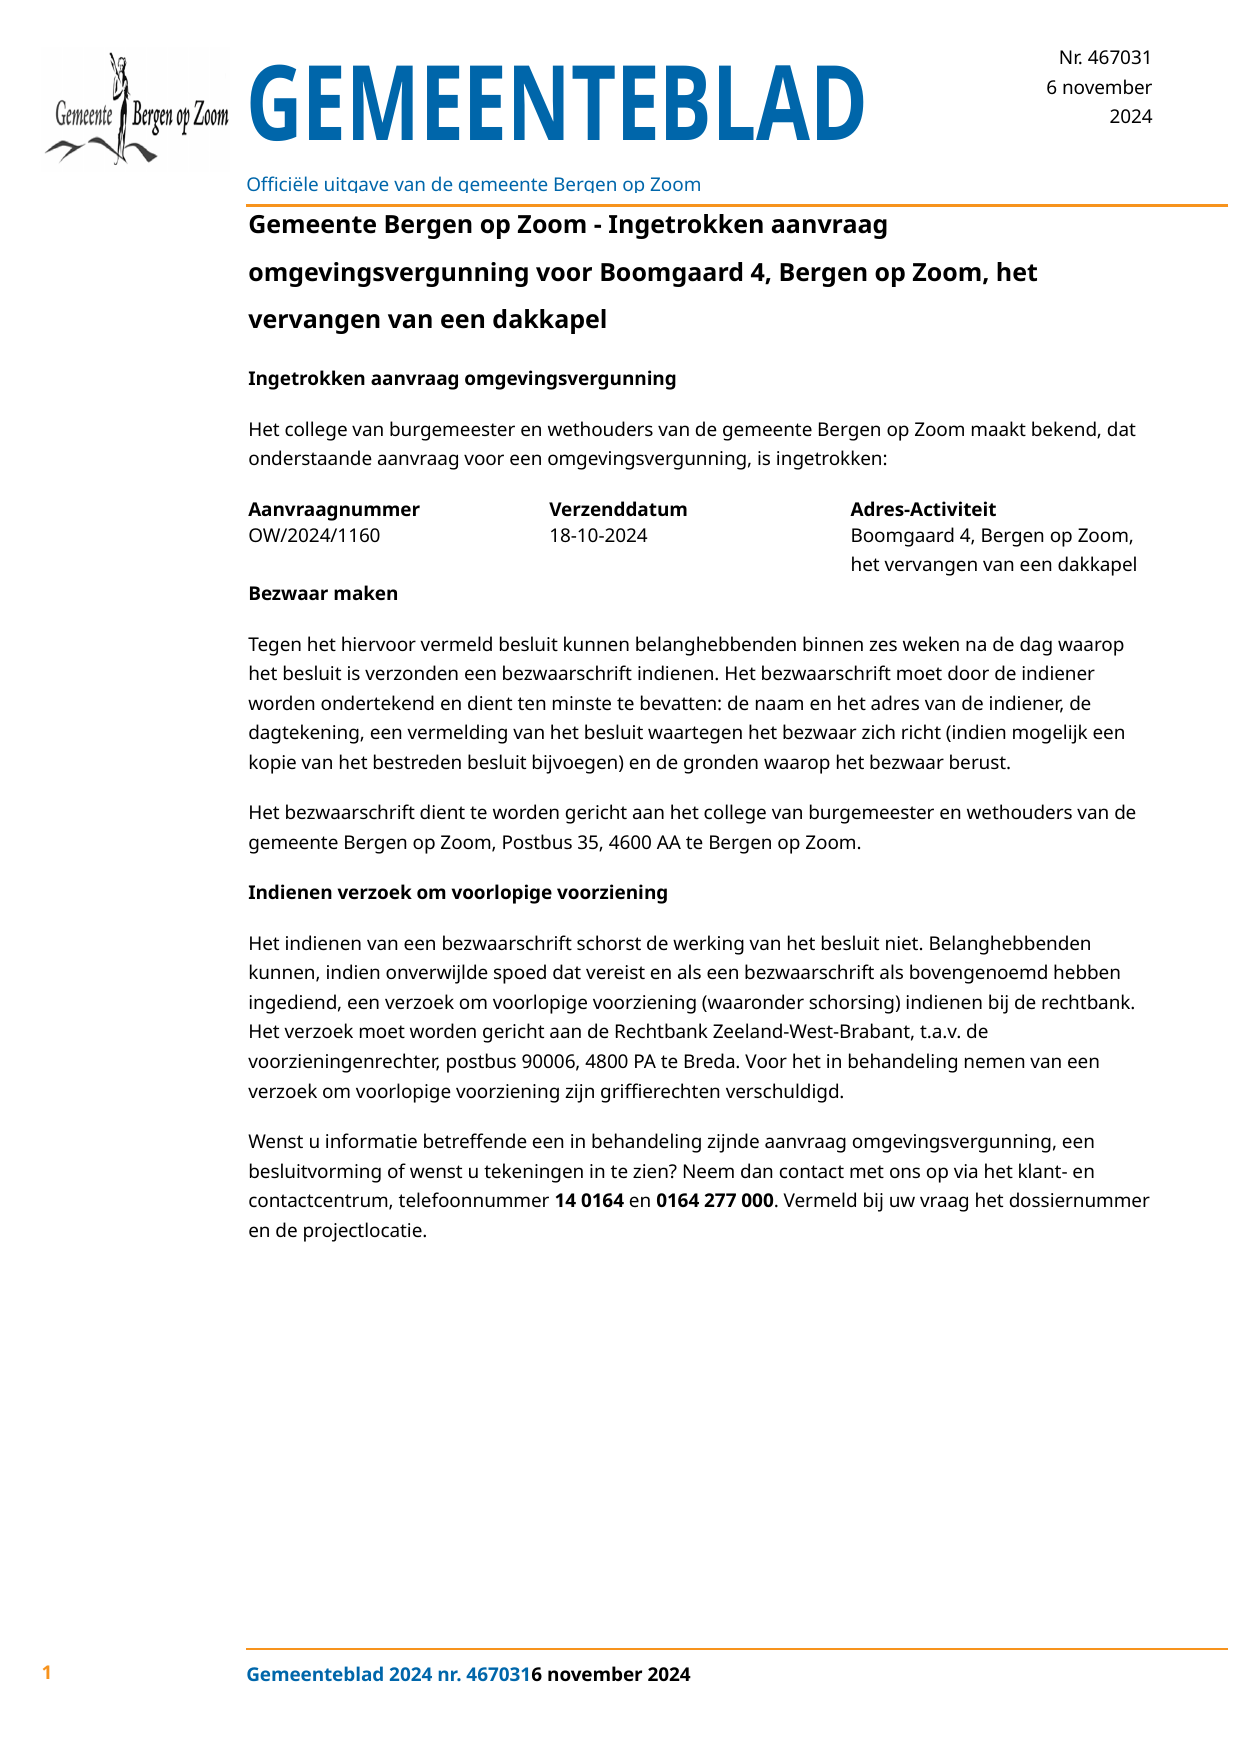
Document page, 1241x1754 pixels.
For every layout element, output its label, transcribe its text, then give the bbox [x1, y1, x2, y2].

table_header Adres-Activiteit [850, 496, 1152, 522]
table_header Verzenddatum [549, 496, 850, 522]
table_header Aanvraagnummer [248, 496, 549, 522]
text Het bezwaarschrift dient te worden gericht aan het college van burgemeester en wethouders van de gemeente Bergen op Zoom, Postbus 35, 4600 AA te Bergen op Zoom. [248, 799, 1152, 855]
text Indienen verzoek om voorlopige voorziening [248, 879, 1152, 905]
picture [41, 47, 231, 172]
text Wenst u informatie betreffende een in behandeling zijnde aanvraag omgevingsvergunning, een besluitvorming of wenst u tekeningen in te zien? Neem dan contact met ons op via het klant- en contactcentrum, telefoonnummer 14 0164 en 0164 277 000. Vermeld bij uw vraag het dossiernummer en de projectlocatie. [248, 1128, 1152, 1243]
table_cell Boomgaard 4, Bergen op Zoom, het vervangen van een dakkapel [850, 522, 1152, 577]
text Ingetrokken aanvraag omgevingsvergunning [248, 366, 1152, 391]
text Bezwaar maken [248, 580, 1152, 606]
table_cell OW/2024/1160 [248, 522, 549, 577]
text Het college van burgemeester en wethouders van de gemeente Bergen op Zoom maakt bekend, dat onderstaande aanvraag voor een omgevingsvergunning, is ingetrokken: [248, 416, 1152, 471]
table_cell 18-10-2024 [549, 522, 850, 577]
text Tegen het hiervoor vermeld besluit kunnen belanghebbenden binnen zes weken na de dag waarop het besluit is verzonden een bezwaarschrift indienen. Het bezwaarschrift moet door de indiener worden ondertekend en dient ten minste te bevatten: de naam en het adres van de indiener, de dagtekening, een vermelding van het besluit waartegen het bezwaar zich richt (indien mogelijk een kopie van het bestreden besluit bijvoegen) en de gronden waarop het bezwaar berust. [248, 631, 1152, 775]
text Gemeente Bergen op Zoom - Ingetrokken aanvraag omgevingsvergunning voor Boomgaard 4, Bergen op Zoom, het vervangen van een dakkapel [248, 207, 1152, 336]
text Het indienen van een bezwaarschrift schorst de werking van het besluit niet. Belanghebbenden kunnen, indien onverwijlde spoed dat vereist en als een bezwaarschrift als bovengenoemd hebben ingediend, een verzoek om voorlopige voorziening (waaronder schorsing) indienen bij de rechtbank. Het verzoek moet worden gericht aan de Rechtbank Zeeland-West-Brabant, t.a.v. de voorzieningenrechter, postbus 90006, 4800 PA te Breda. Voor het in behandeling nemen van een verzoek om voorlopige voorziening zijn griffierechten verschuldigd. [248, 930, 1152, 1103]
